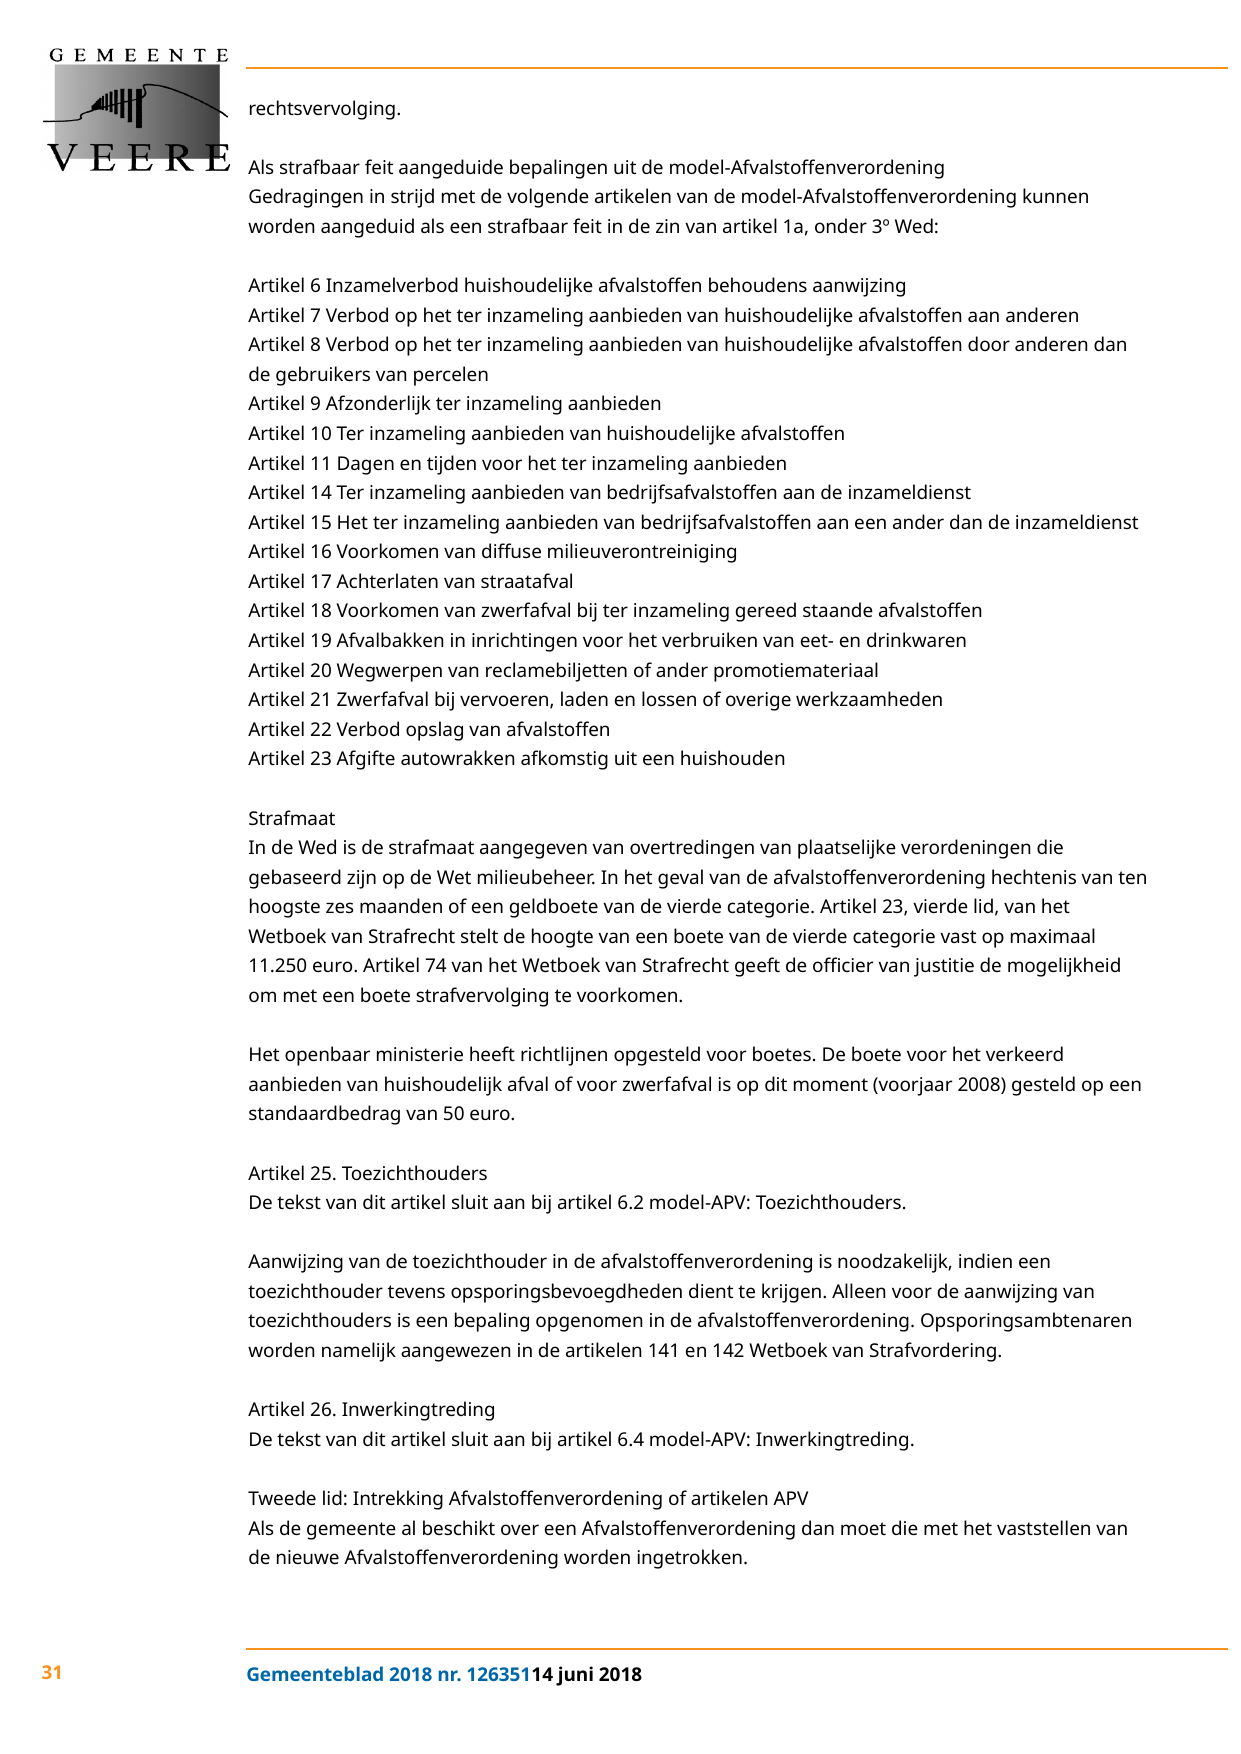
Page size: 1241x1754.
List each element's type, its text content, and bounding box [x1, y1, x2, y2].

picture [41, 47, 231, 172]
text Artikel 9 Afzonderlijk ter inzameling aanbieden [248, 391, 1152, 416]
text Artikel 17 Achterlaten van straatafval [248, 568, 1152, 594]
text Artikel 23 Afgifte autowrakken afkomstig uit een huishouden [248, 746, 1152, 771]
text Artikel 21 Zwerfafval bij vervoeren, laden en lossen of overige werkzaamheden [248, 686, 1152, 712]
text Artikel 16 Voorkomen van diffuse milieuverontreiniging [248, 538, 1152, 564]
text Het openbaar ministerie heeft richtlijnen opgesteld voor boetes. De boete voor het verkeerd aanbieden van huishoudelijk afval of voor zwerfafval is op dit moment (voorjaar 2008) gesteld op een standaardbedrag van 50 euro. [248, 1041, 1152, 1126]
text Als de gemeente al beschikt over een Afvalstoffenverordening dan moet die met het vaststellen van de nieuwe Afvalstoffenverordening worden ingetrokken. [248, 1515, 1152, 1570]
text Strafmaat [248, 805, 1152, 831]
text Artikel 11 Dagen en tijden voor het ter inzameling aanbieden [248, 450, 1152, 476]
text Artikel 19 Afvalbakken in inrichtingen voor het verbruiken van eet- en drinkwaren [248, 627, 1152, 653]
text Artikel 20 Wegwerpen van reclamebiljetten of ander promotiemateriaal [248, 657, 1152, 683]
text Gedragingen in strijd met de volgende artikelen van de model-Afvalstoffenverordening kunnen worden aangeduid als een strafbaar feit in de zin van artikel 1a, onder 3º Wed: [248, 183, 1152, 239]
text Artikel 15 Het ter inzameling aanbieden van bedrijfsafvalstoffen aan een ander dan de inzameldienst [248, 509, 1152, 535]
text Artikel 10 Ter inzameling aanbieden van huishoudelijke afvalstoffen [248, 420, 1152, 446]
text Artikel 8 Verbod op het ter inzameling aanbieden van huishoudelijke afvalstoffen door anderen dan de gebruikers van percelen [248, 331, 1152, 387]
text Artikel 18 Voorkomen van zwerfafval bij ter inzameling gereed staande afvalstoffen [248, 598, 1152, 623]
text Artikel 22 Verbod opslag van afvalstoffen [248, 716, 1152, 742]
text In de Wed is de strafmaat aangegeven van overtredingen van plaatselijke verordeningen die gebaseerd zijn op de Wet milieubeheer. In het geval van de afvalstoffenverordening hechtenis van ten hoogste zes maanden of een geldboete van de vierde categorie. Artikel 23, vierde lid, van het Wetboek van Strafrecht stelt de hoogte van een boete van de vierde categorie vast op maximaal 11.250 euro. Artikel 74 van het Wetboek van Strafrecht geeft de officier van justitie de mogelijkheid om met een boete strafvervolging te voorkomen. [248, 834, 1152, 1008]
text Als strafbaar feit aangeduide bepalingen uit de model-Afvalstoffenverordening [248, 154, 1152, 180]
text Aanwijzing van de toezichthouder in de afvalstoffenverordening is noodzakelijk, indien een toezichthouder tevens opsporingsbevoegdheden dient te krijgen. Alleen voor de aanwijzing van toezichthouders is een bepaling opgenomen in de afvalstoffenverordening. Opsporingsambtenaren worden namelijk aangewezen in de artikelen 141 en 142 Wetboek van Strafvordering. [248, 1248, 1152, 1363]
text rechtsvervolging. [248, 95, 1152, 121]
text Artikel 25. Toezichthouders [248, 1160, 1152, 1186]
text De tekst van dit artikel sluit aan bij artikel 6.4 model-APV: Inwerkingtreding. [248, 1426, 1152, 1452]
text Artikel 7 Verbod op het ter inzameling aanbieden van huishoudelijke afvalstoffen aan anderen [248, 302, 1152, 328]
text Artikel 26. Inwerkingtreding [248, 1396, 1152, 1422]
text Artikel 14 Ter inzameling aanbieden van bedrijfsafvalstoffen aan de inzameldienst [248, 479, 1152, 505]
text Artikel 6 Inzamelverbod huishoudelijke afvalstoffen behoudens aanwijzing [248, 272, 1152, 298]
text De tekst van dit artikel sluit aan bij artikel 6.2 model-APV: Toezichthouders. [248, 1189, 1152, 1215]
text Tweede lid: Intrekking Afvalstoffenverordening of artikelen APV [248, 1485, 1152, 1511]
